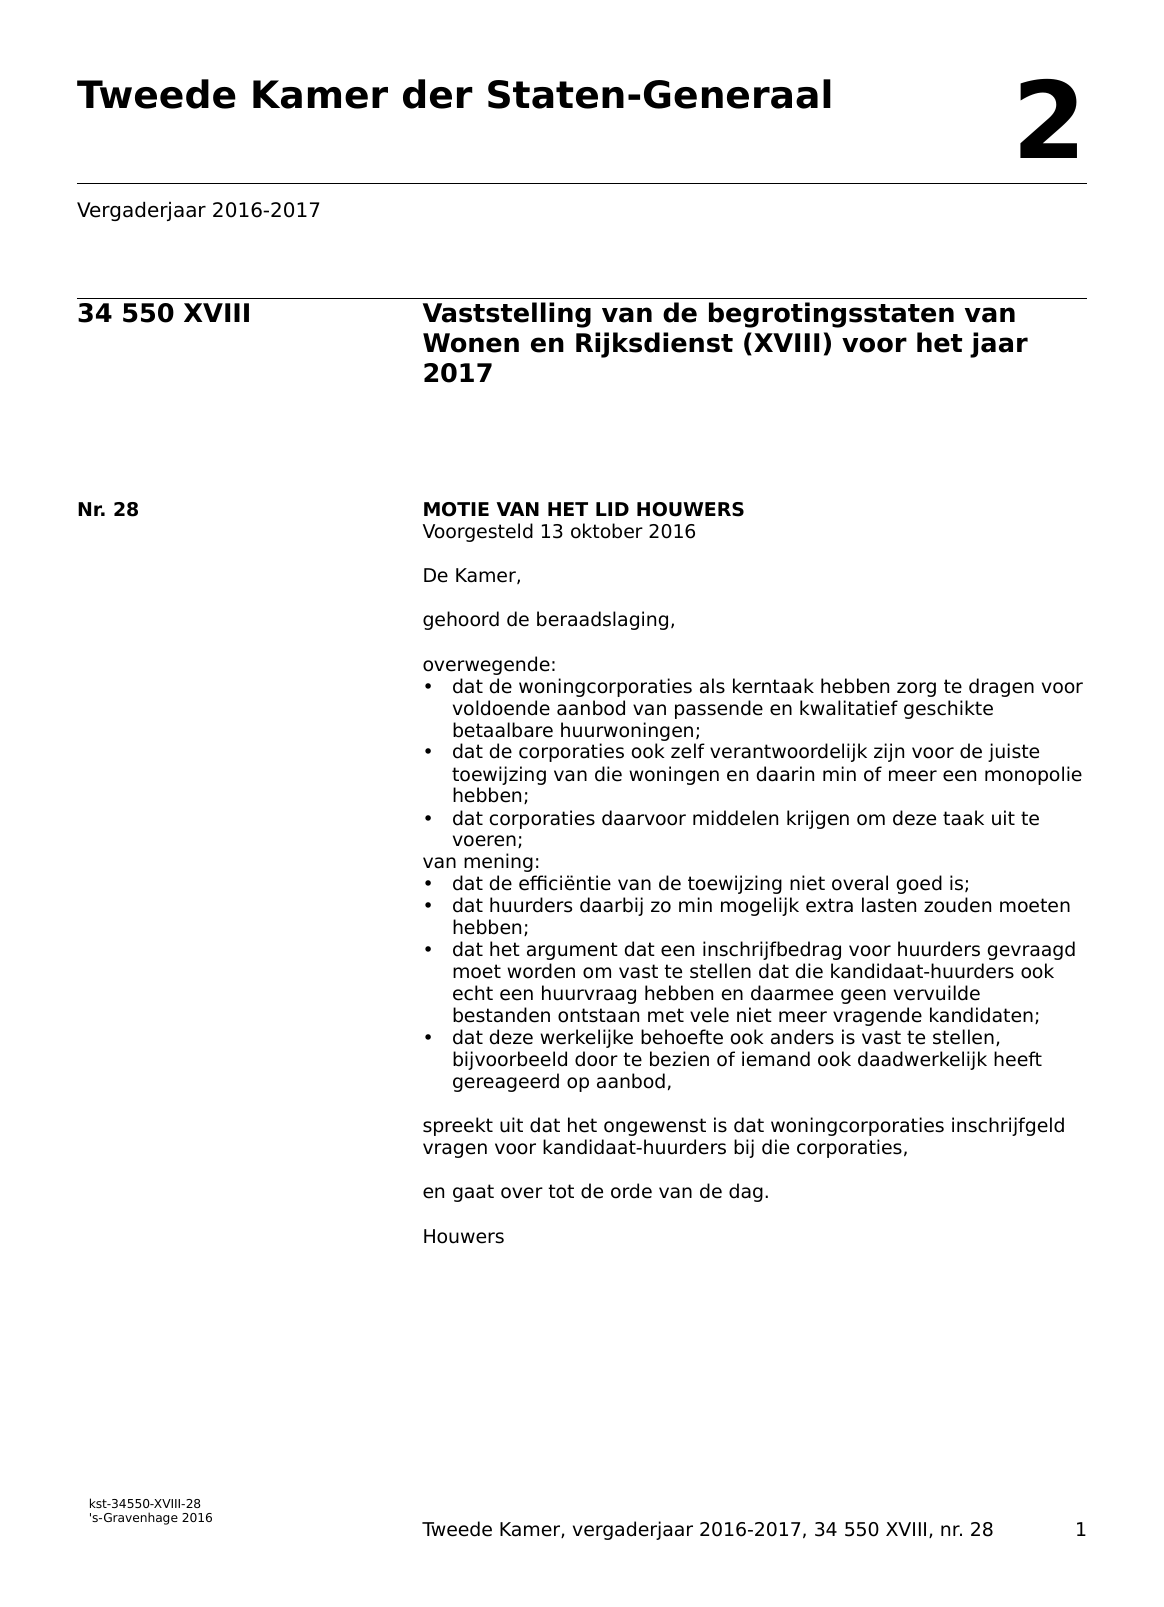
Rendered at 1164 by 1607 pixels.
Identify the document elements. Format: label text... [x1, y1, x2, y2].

text van mening: [422, 851, 1087, 873]
text • dat deze werkelijke behoefte ook anders is vast te stellen, bijvoorbeeld door te bezien of iemand ook daadwerkelijk heeft gereageerd op aanbod, [422, 1027, 1087, 1093]
text • dat de corporaties ook zelf verantwoordelijk zijn voor de juiste toewijzing van die woningen en daarin min of meer een monopolie hebben; [422, 741, 1087, 807]
text • dat het argument dat een inschrijfbedrag voor huurders gevraagd moet worden om vast te stellen dat die kandidaat-huurders ook echt een huurvraag hebben en daarmee geen vervuilde bestanden ontstaan met vele niet meer vragende kandidaten; [422, 939, 1087, 1027]
table_cell Vergaderjaar 2016-2017 [77, 184, 1087, 298]
text • dat de woningcorporaties als kerntaak hebben zorg te dragen voor voldoende aanbod van passende en kwalitatief geschikte betaalbare huurwoningen; [422, 676, 1087, 741]
text • dat huurders daarbij zo min mogelijk extra lasten zouden moeten hebben; [422, 895, 1087, 939]
text spreekt uit dat het ongewenst is dat woningcorporaties inschrijfgeld vragen voor kandidaat-huurders bij die corporaties, [422, 1115, 1087, 1159]
table_header 2 [886, 59, 1087, 183]
text De Kamer, [422, 565, 1087, 587]
text • dat de efficiëntie van de toewijzing niet overal goed is; [422, 873, 1087, 895]
text gehoord de beraadslaging, [422, 609, 1087, 631]
table_header Tweede Kamer der Staten-Generaal [77, 59, 886, 183]
subtitle 34 550 XVIII Vaststelling van de begrotingsstaten van Wonen en Rijksdienst (XVIII) voor het jaar 2017 [77, 299, 1087, 388]
text 's-Gravenhage 2016 [88, 1511, 323, 1525]
text overwegende: [422, 653, 1087, 676]
text en gaat over tot de orde van de dag. [422, 1181, 1087, 1203]
subtitle Nr. 28 MOTIE VAN HET LID HOUWERS [77, 499, 1087, 521]
text kst-34550-XVIII-28 [88, 1497, 323, 1511]
text Voorgesteld 13 oktober 2016 [422, 521, 1087, 543]
text Houwers [422, 1226, 1087, 1248]
text • dat corporaties daarvoor middelen krijgen om deze taak uit te voeren; [422, 807, 1087, 851]
